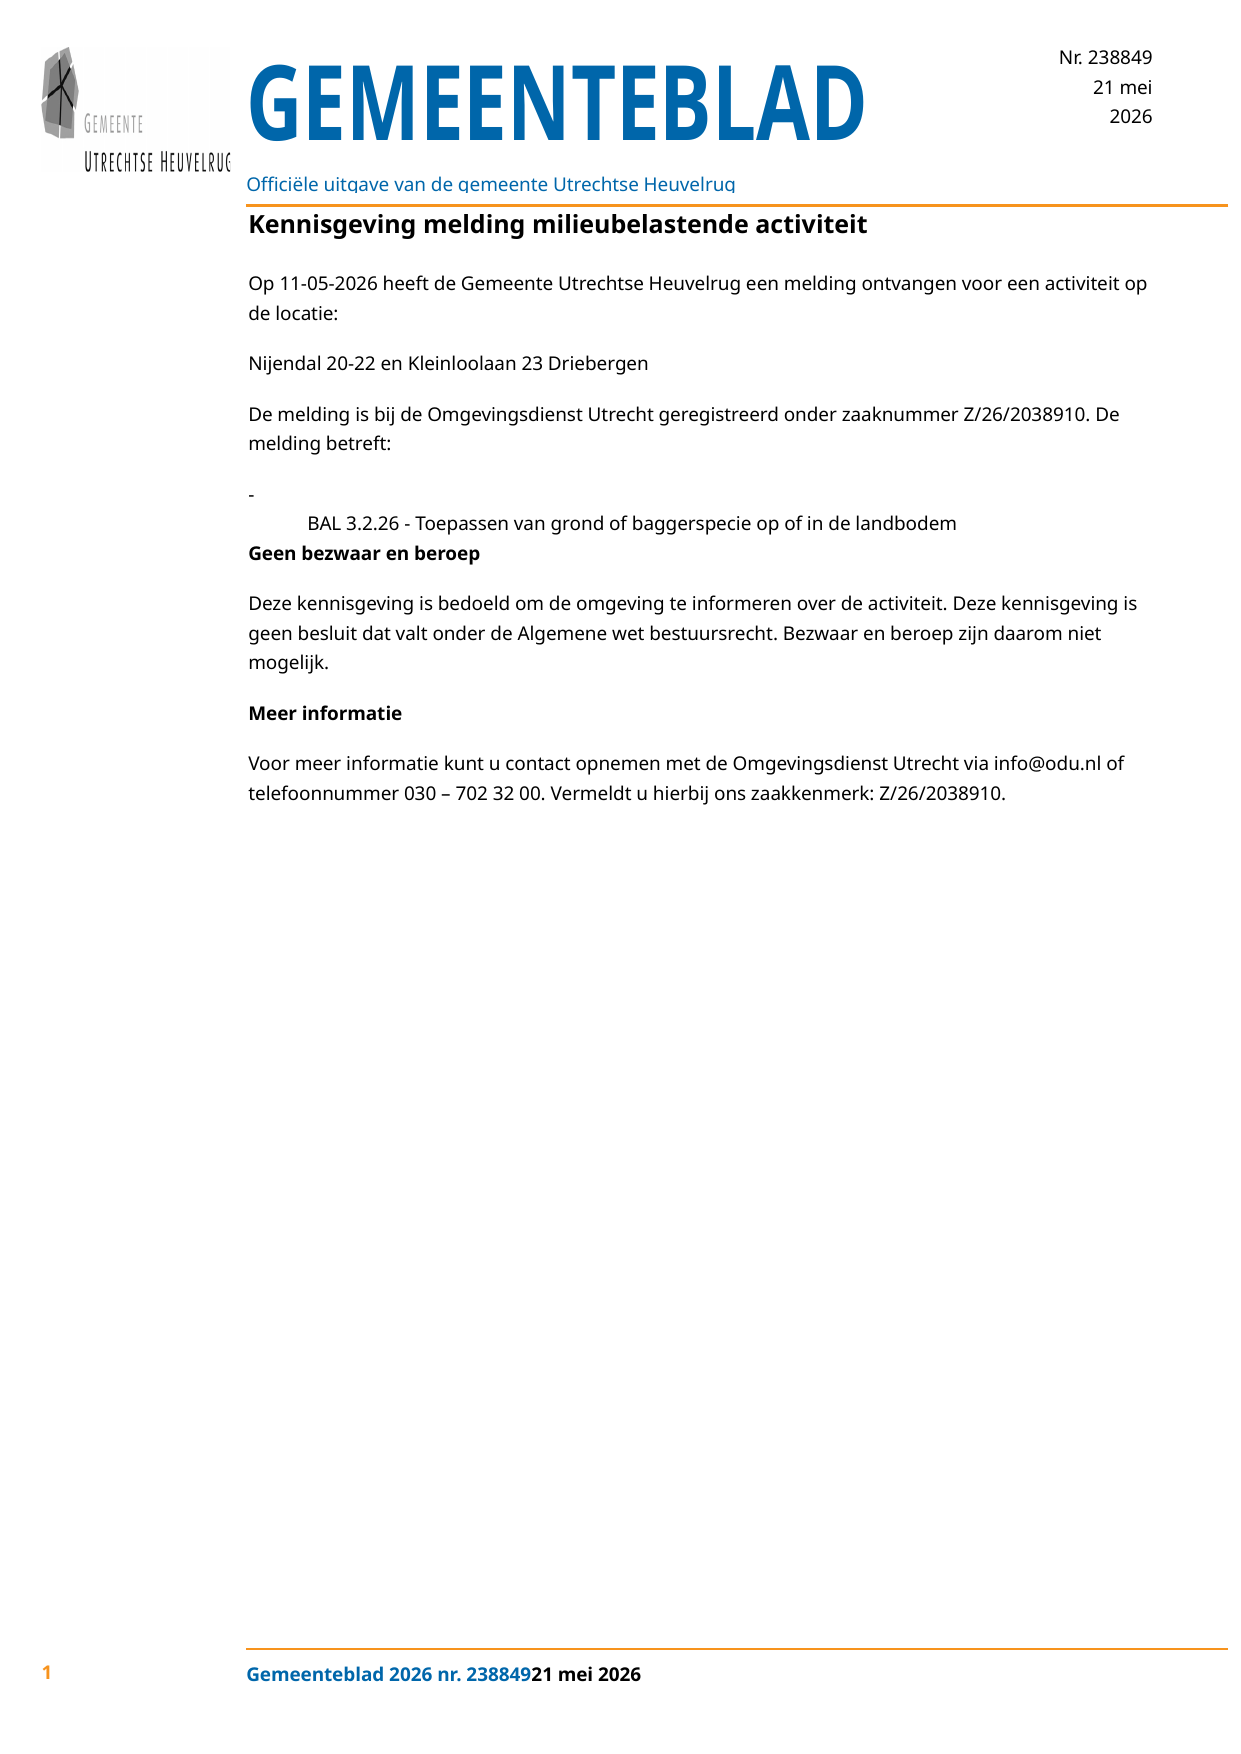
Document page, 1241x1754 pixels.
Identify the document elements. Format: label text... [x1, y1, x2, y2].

text Meer informatie [248, 700, 1152, 726]
list BAL 3.2.26 - Toepassen van grond of baggerspecie op of in de landbodem [248, 510, 1152, 536]
text De melding is bij de Omgevingsdienst Utrecht geregistreerd onder zaaknummer Z/26/2038910. De melding betreft: [248, 401, 1152, 456]
text Deze kennisgeving is bedoeld om de omgeving te informeren over de activiteit. Deze kennisgeving is geen besluit dat valt onder de Algemene wet bestuursrecht. Bezwaar en beroep zijn daarom niet mogelijk. [248, 590, 1152, 675]
text Voor meer informatie kunt u contact opnemen met de Omgevingsdienst Utrecht via info@odu.nl of telefoonnummer 030 – 702 32 00. Vermeldt u hierbij ons zaakkenmerk: Z/26/2038910. [248, 750, 1152, 806]
text Op 11-05-2026 heeft de Gemeente Utrechtse Heuvelrug een melding ontvangen voor een activiteit op de locatie: [248, 270, 1152, 326]
picture [41, 47, 231, 172]
text Kennisgeving melding milieubelastende activiteit [248, 207, 1152, 241]
text Geen bezwaar en beroep [248, 540, 1152, 566]
text Nijendal 20-22 en Kleinloolaan 23 Driebergen [248, 350, 1152, 376]
